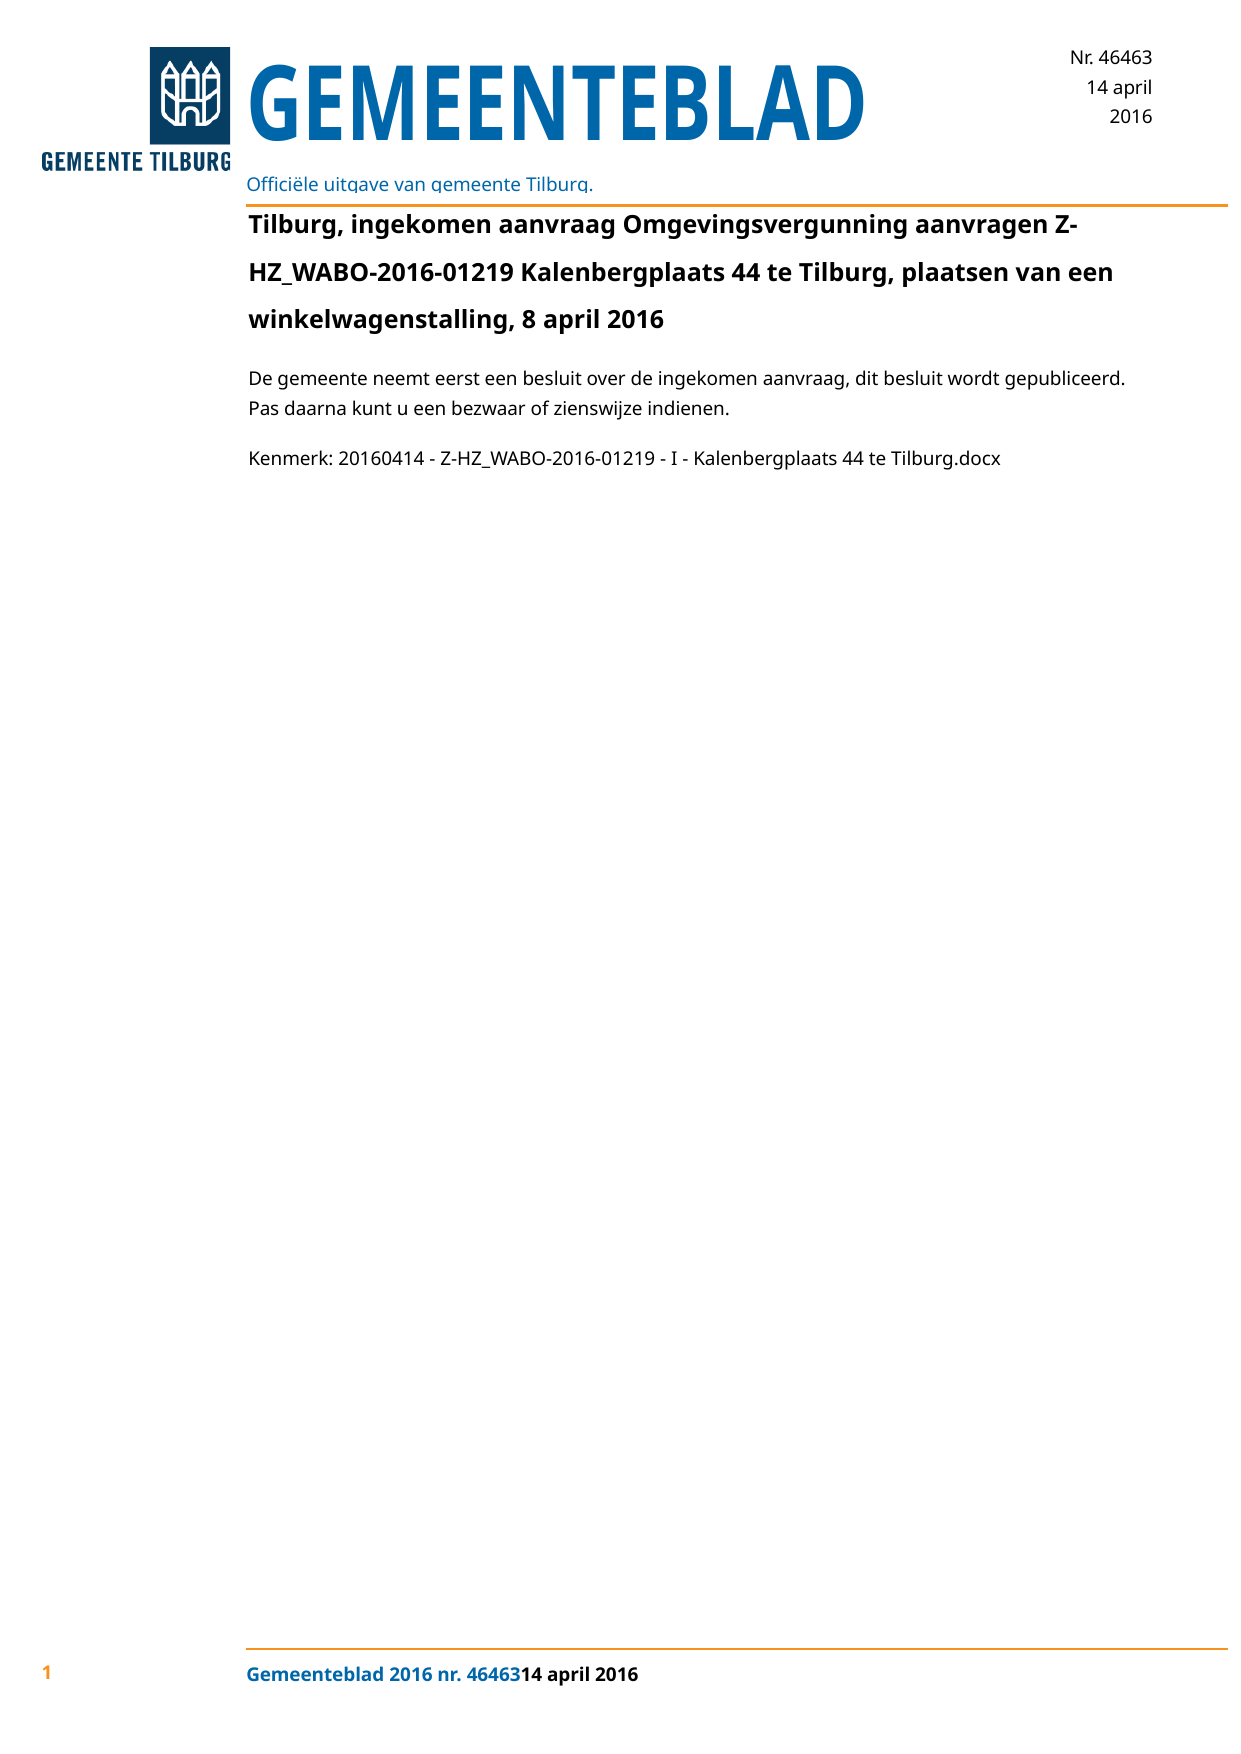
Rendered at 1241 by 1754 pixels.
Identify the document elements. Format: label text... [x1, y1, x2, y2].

picture [41, 47, 231, 172]
text De gemeente neemt eerst een besluit over de ingekomen aanvraag, dit besluit wordt gepubliceerd. Pas daarna kunt u een bezwaar of zienswijze indienen. [248, 366, 1152, 421]
text Kenmerk: 20160414 - Z-HZ_WABO-2016-01219 - I - Kalenbergplaats 44 te Tilburg.docx [248, 446, 1152, 471]
text Tilburg, ingekomen aanvraag Omgevingsvergunning aanvragen Z-HZ_WABO-2016-01219 Kalenbergplaats 44 te Tilburg, plaatsen van een winkelwagenstalling, 8 april 2016 [248, 207, 1152, 336]
